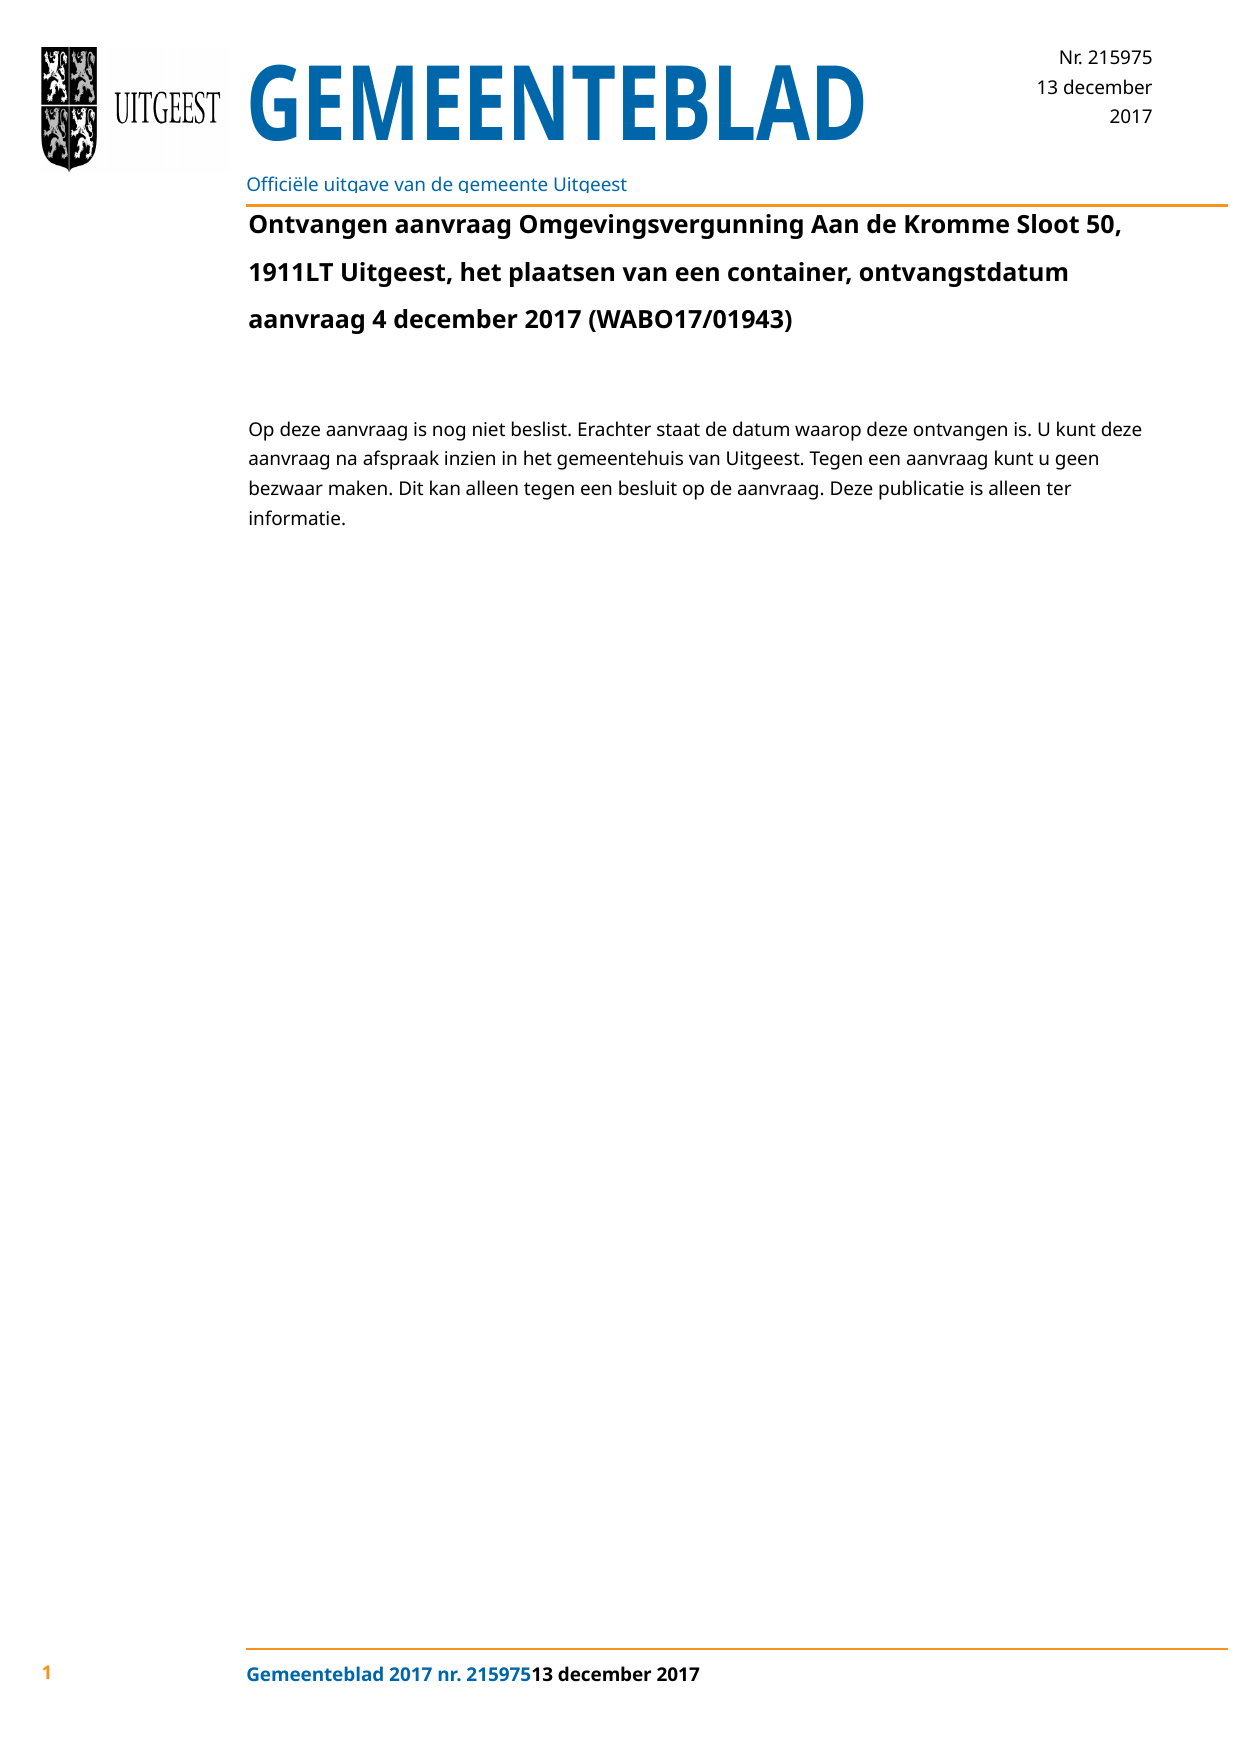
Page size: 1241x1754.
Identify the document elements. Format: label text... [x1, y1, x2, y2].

text Op deze aanvraag is nog niet beslist. Erachter staat de datum waarop deze ontvangen is. U kunt deze aanvraag na afspraak inzien in het gemeentehuis van Uitgeest. Tegen een aanvraag kunt u geen bezwaar maken. Dit kan alleen tegen een besluit op de aanvraag. Deze publicatie is alleen ter informatie. [248, 416, 1152, 530]
picture [41, 47, 231, 172]
text Ontvangen aanvraag Omgevingsvergunning Aan de Kromme Sloot 50, 1911LT Uitgeest, het plaatsen van een container, ontvangstdatum aanvraag 4 december 2017 (WABO17/01943) [248, 207, 1152, 336]
